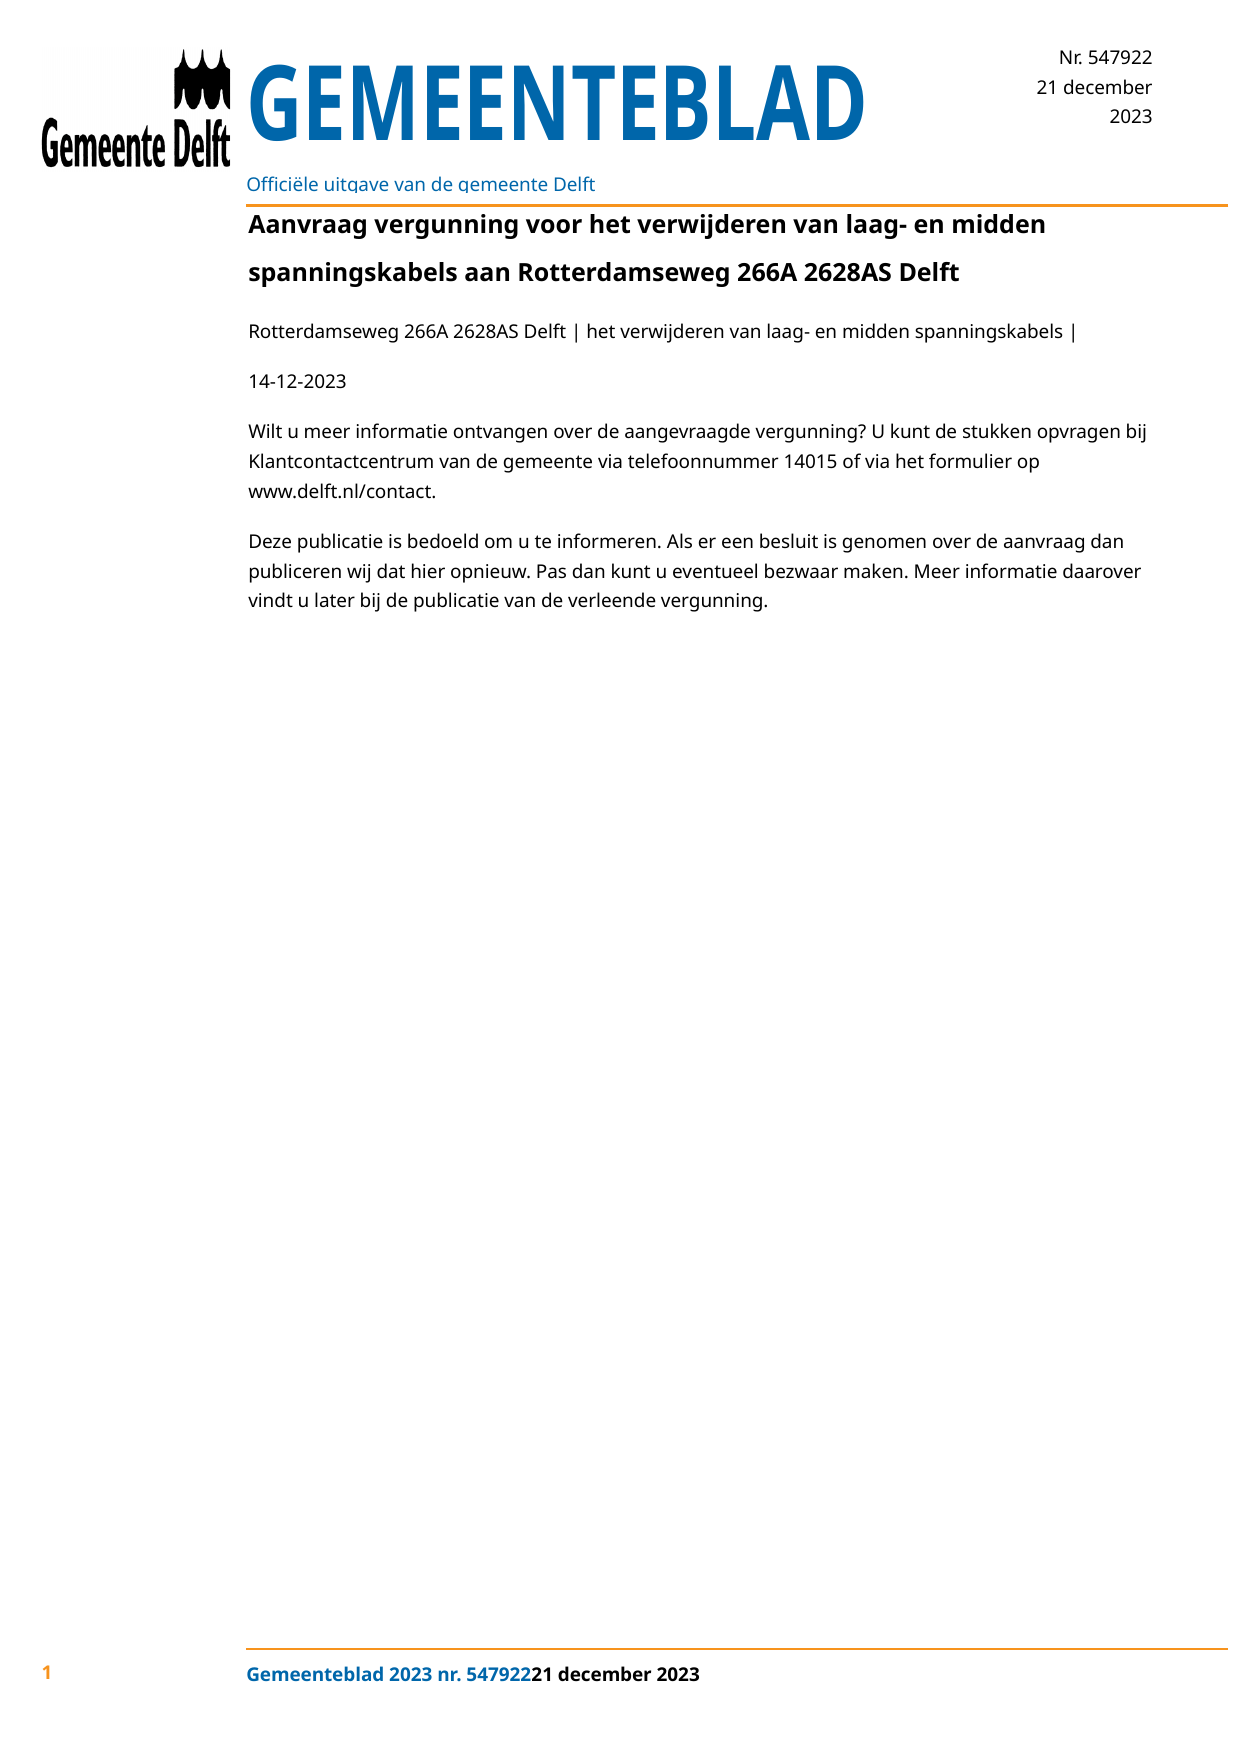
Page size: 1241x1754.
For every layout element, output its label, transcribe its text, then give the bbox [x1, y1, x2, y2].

picture [41, 47, 231, 172]
text Rotterdamseweg 266A 2628AS Delft | het verwijderen van laag- en midden spanningskabels | [248, 318, 1152, 344]
text 14-12-2023 [248, 368, 1152, 394]
text Deze publicatie is bedoeld om u te informeren. Als er een besluit is genomen over de aanvraag dan publiceren wij dat hier opnieuw. Pas dan kunt u eventueel bezwaar maken. Meer informatie daarover vindt u later bij de publicatie van de verleende vergunning. [248, 528, 1152, 613]
text Wilt u meer informatie ontvangen over de aangevraagde vergunning? U kunt de stukken opvragen bij Klantcontactcentrum van de gemeente via telefoonnummer 14015 of via het formulier op www.delft.nl/contact. [248, 419, 1152, 504]
text Aanvraag vergunning voor het verwijderen van laag- en midden spanningskabels aan Rotterdamseweg 266A 2628AS Delft [248, 207, 1152, 288]
